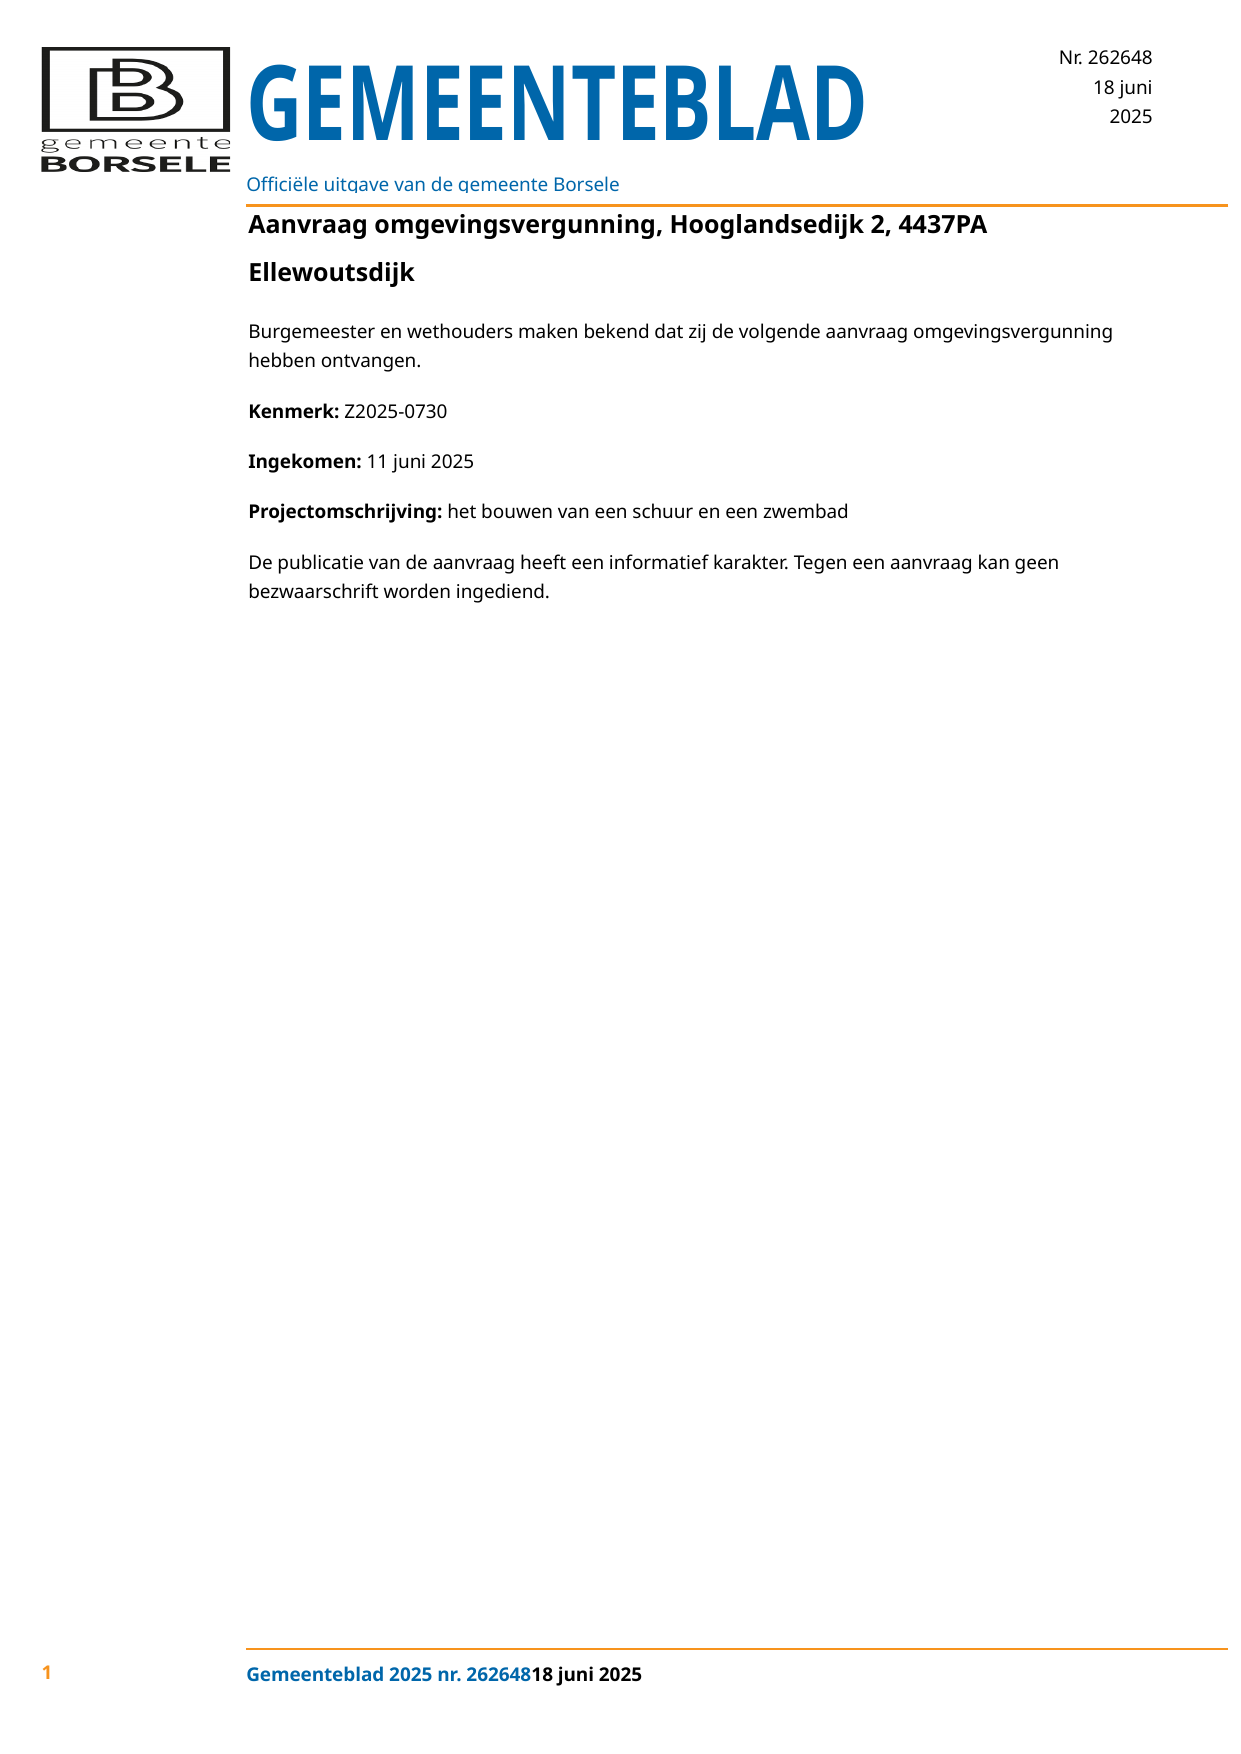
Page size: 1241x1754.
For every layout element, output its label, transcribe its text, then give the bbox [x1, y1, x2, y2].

picture [41, 47, 231, 172]
text Kenmerk: Z2025-0730 [248, 398, 1152, 424]
text Projectomschrijving: het bouwen van een schuur en een zwembad [248, 499, 1152, 524]
text Burgemeester en wethouders maken bekend dat zij de volgende aanvraag omgevingsvergunning hebben ontvangen. [248, 318, 1152, 373]
text De publicatie van de aanvraag heeft een informatief karakter. Tegen een aanvraag kan geen bezwaarschrift worden ingediend. [248, 549, 1152, 604]
text Ingekomen: 11 juni 2025 [248, 448, 1152, 474]
text Aanvraag omgevingsvergunning, Hooglandsedijk 2, 4437PA Ellewoutsdijk [248, 207, 1152, 288]
